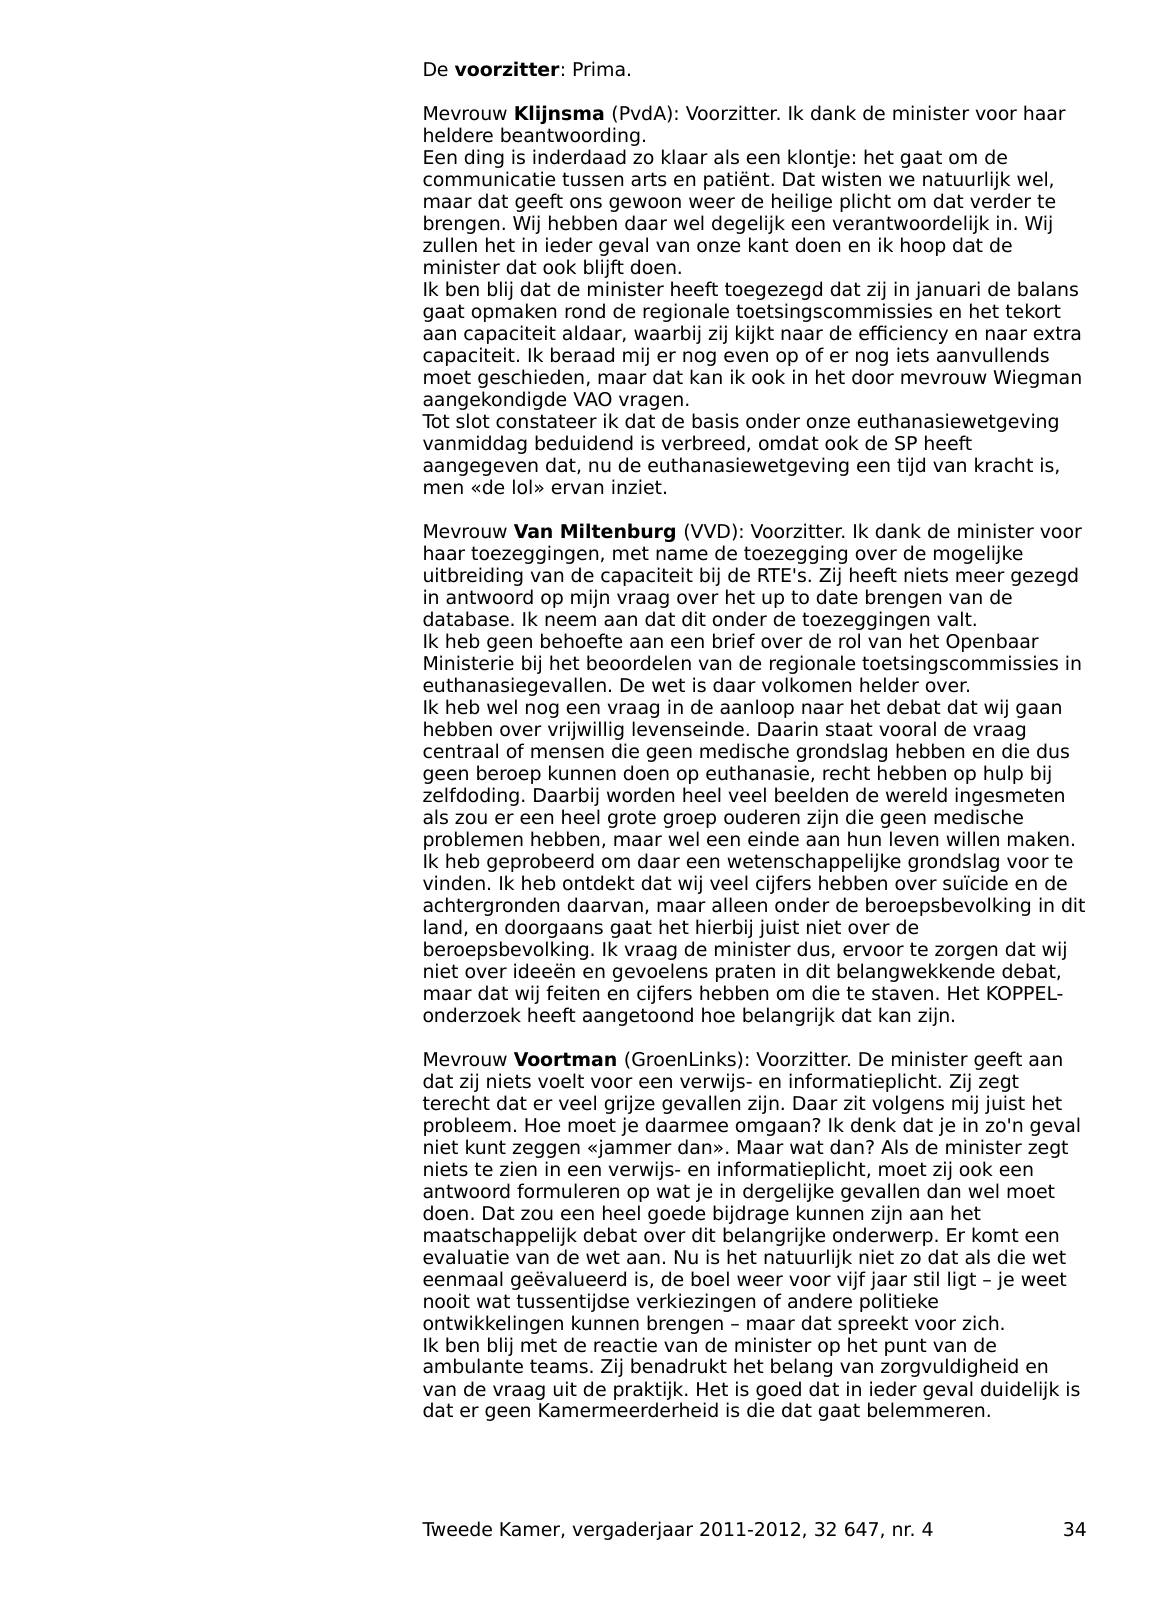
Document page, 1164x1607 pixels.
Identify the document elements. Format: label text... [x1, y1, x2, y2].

text Mevrouw Voortman (GroenLinks): Voorzitter. De minister geeft aan dat zij niets voelt voor een verwijs- en informatieplicht. Zij zegt terecht dat er veel grijze gevallen zijn. Daar zit volgens mij juist het probleem. Hoe moet je daarmee omgaan? Ik denk dat je in zo'n geval niet kunt zeggen «jammer dan». Maar wat dan? Als de minister zegt niets te zien in een verwijs- en informatieplicht, moet zij ook een antwoord formuleren op wat je in dergelijke gevallen dan wel moet doen. Dat zou een heel goede bijdrage kunnen zijn aan het maatschappelijk debat over dit belangrijke onderwerp. Er komt een evaluatie van de wet aan. Nu is het natuurlijk niet zo dat als die wet eenmaal geëvalueerd is, de boel weer voor vijf jaar stil ligt – je weet nooit wat tussentijdse verkiezingen of andere politieke ontwikkelingen kunnen brengen – maar dat spreekt voor zich. [422, 1049, 1087, 1334]
text Tot slot constateer ik dat de basis onder onze euthanasiewetgeving vanmiddag beduidend is verbreed, omdat ook de SP heeft aangegeven dat, nu de euthanasiewetgeving een tijd van kracht is, men «de lol» ervan inziet. [422, 411, 1087, 499]
text Ik heb wel nog een vraag in de aanloop naar het debat dat wij gaan hebben over vrijwillig levenseinde. Daarin staat vooral de vraag centraal of mensen die geen medische grondslag hebben en die dus geen beroep kunnen doen op euthanasie, recht hebben op hulp bij zelfdoding. Daarbij worden heel veel beelden de wereld ingesmeten als zou er een heel grote groep ouderen zijn die geen medische problemen hebben, maar wel een einde aan hun leven willen maken. Ik heb geprobeerd om daar een wetenschappelijke grondslag voor te vinden. Ik heb ontdekt dat wij veel cijfers hebben over suïcide en de achtergronden daarvan, maar alleen onder de beroepsbevolking in dit land, en doorgaans gaat het hierbij juist niet over de beroepsbevolking. Ik vraag de minister dus, ervoor te zorgen dat wij niet over ideeën en gevoelens praten in dit belangwekkende debat, maar dat wij feiten en cijfers hebben om die te staven. Het KOPPEL-onderzoek heeft aangetoond hoe belangrijk dat kan zijn. [422, 697, 1087, 1027]
text Mevrouw Klijnsma (PvdA): Voorzitter. Ik dank de minister voor haar heldere beantwoording. [422, 103, 1087, 147]
text Ik ben blij dat de minister heeft toegezegd dat zij in januari de balans gaat opmaken rond de regionale toetsingscommissies en het tekort aan capaciteit aldaar, waarbij zij kijkt naar de efficiency en naar extra capaciteit. Ik beraad mij er nog even op of er nog iets aanvullends moet geschieden, maar dat kan ik ook in het door mevrouw Wiegman aangekondigde VAO vragen. [422, 279, 1087, 411]
text Mevrouw Van Miltenburg (VVD): Voorzitter. Ik dank de minister voor haar toezeggingen, met name de toezegging over de mogelijke uitbreiding van de capaciteit bij de RTE's. Zij heeft niets meer gezegd in antwoord op mijn vraag over het up to date brengen van de database. Ik neem aan dat dit onder de toezeggingen valt. [422, 521, 1087, 631]
text Een ding is inderdaad zo klaar als een klontje: het gaat om de communicatie tussen arts en patiënt. Dat wisten we natuurlijk wel, maar dat geeft ons gewoon weer de heilige plicht om dat verder te brengen. Wij hebben daar wel degelijk een verantwoordelijk in. Wij zullen het in ieder geval van onze kant doen en ik hoop dat de minister dat ook blijft doen. [422, 147, 1087, 279]
text Ik heb geen behoefte aan een brief over de rol van het Openbaar Ministerie bij het beoordelen van de regionale toetsingscommissies in euthanasiegevallen. De wet is daar volkomen helder over. [422, 631, 1087, 697]
text De voorzitter: Prima. [422, 59, 1087, 81]
text Ik ben blij met de reactie van de minister op het punt van de ambulante teams. Zij benadrukt het belang van zorgvuldigheid en van de vraag uit de praktijk. Het is goed dat in ieder geval duidelijk is dat er geen Kamermeerderheid is die dat gaat belemmeren. [422, 1334, 1087, 1422]
